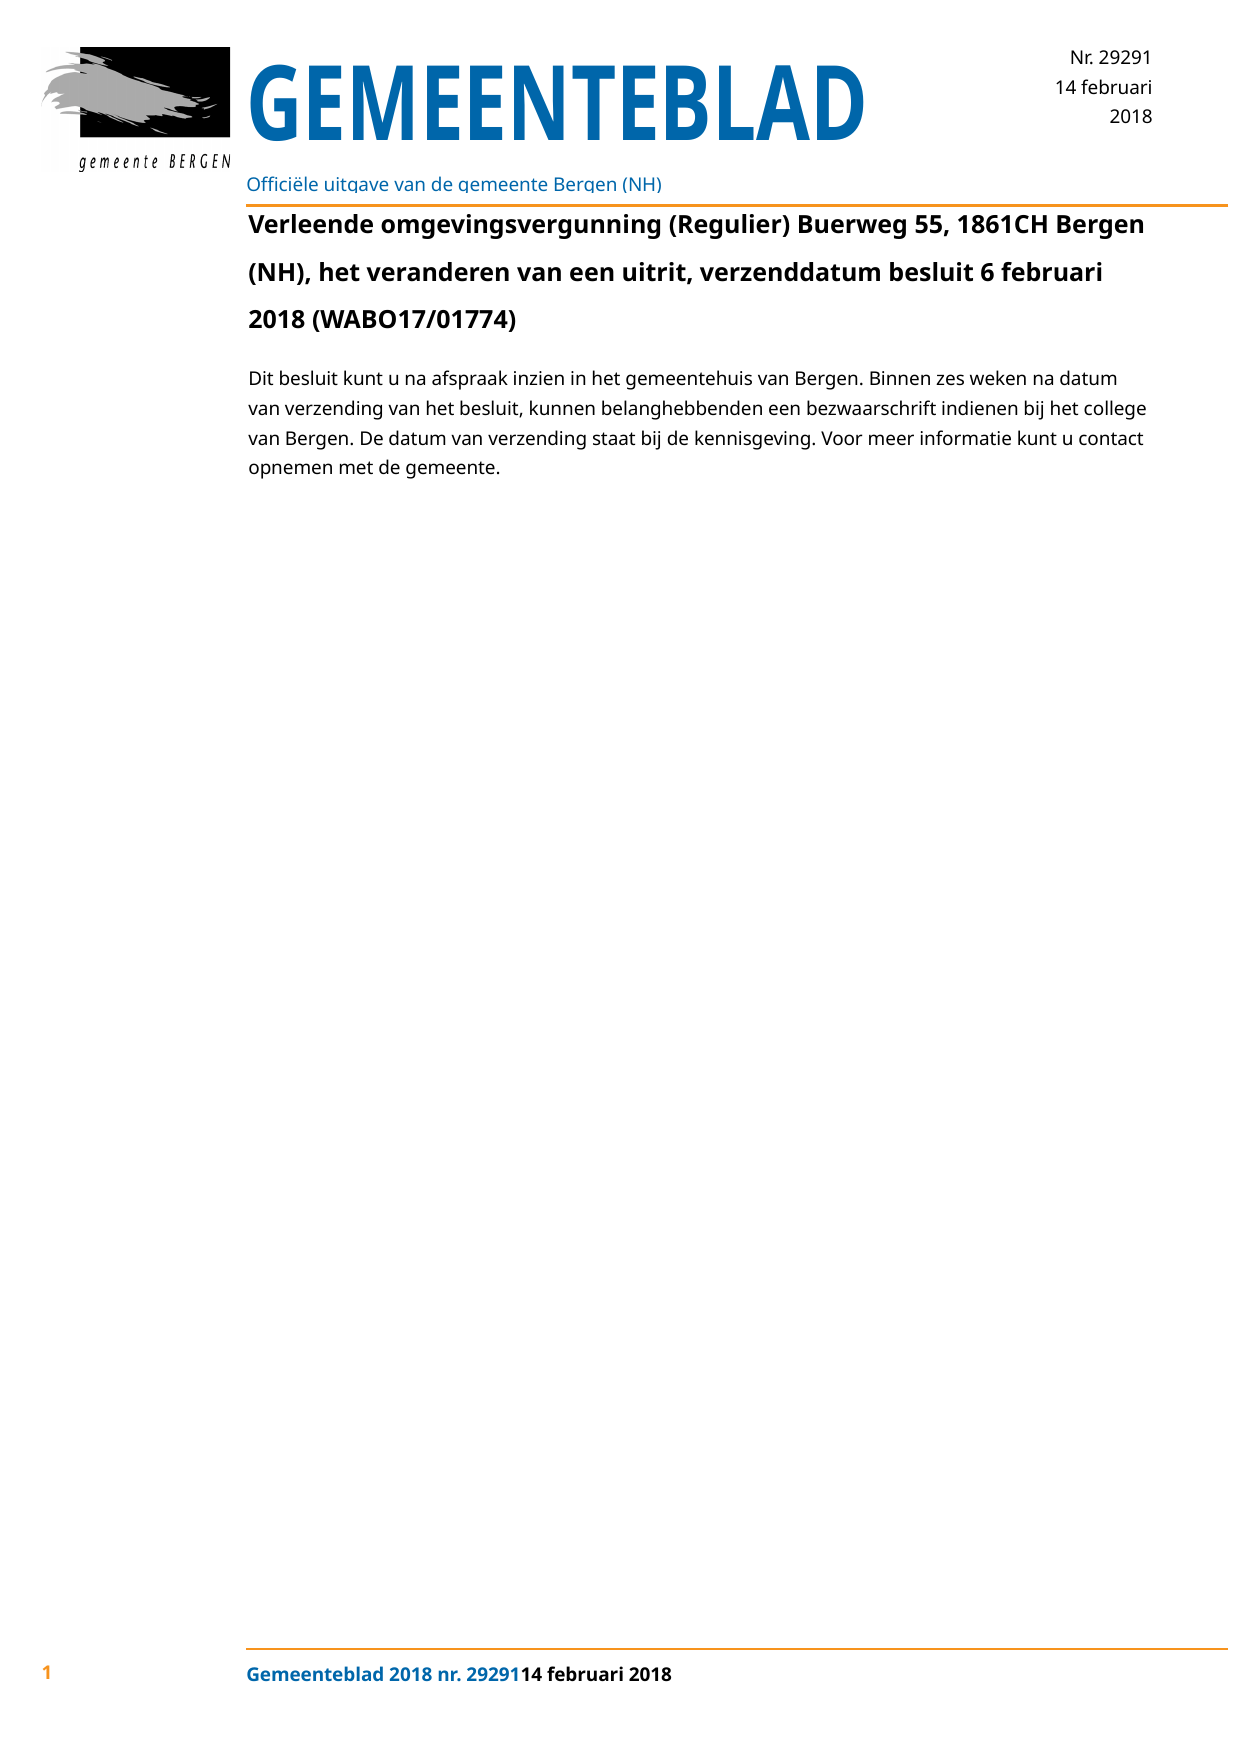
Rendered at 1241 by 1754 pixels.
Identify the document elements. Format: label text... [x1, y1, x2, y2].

text Verleende omgevingsvergunning (Regulier) Buerweg 55, 1861CH Bergen (NH), het veranderen van een uitrit, verzenddatum besluit 6 februari 2018 (WABO17/01774) [248, 207, 1152, 336]
text Dit besluit kunt u na afspraak inzien in het gemeentehuis van Bergen. Binnen zes weken na datum van verzending van het besluit, kunnen belanghebbenden een bezwaarschrift indienen bij het college van Bergen. De datum van verzending staat bij de kennisgeving. Voor meer informatie kunt u contact opnemen met de gemeente. [248, 366, 1152, 480]
picture [41, 47, 231, 172]
